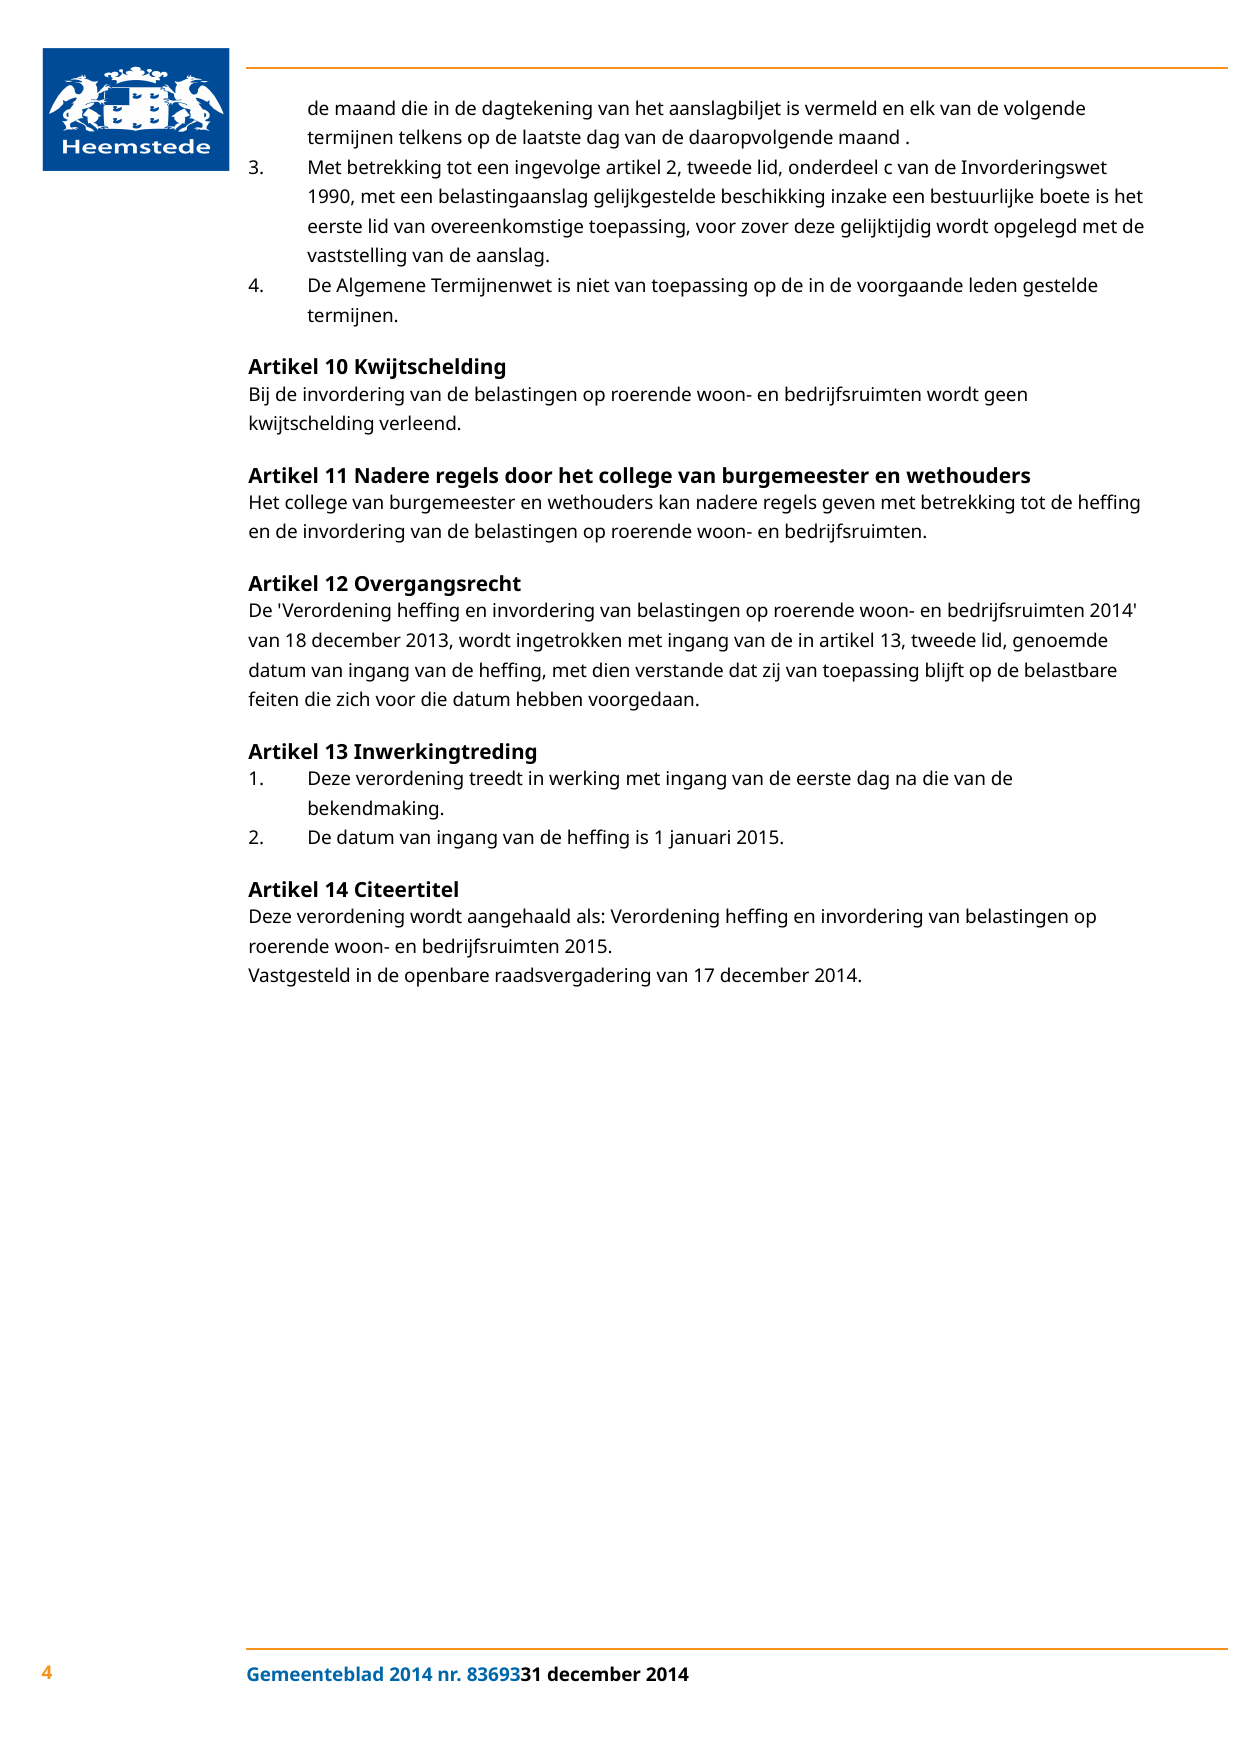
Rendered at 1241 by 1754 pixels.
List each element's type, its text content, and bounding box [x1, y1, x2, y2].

list De Algemene Termijnenwet is niet van toepassing op de in de voorgaande leden gestelde termijnen. [248, 272, 1152, 328]
list De datum van ingang van de heffing is 1 januari 2015. [248, 824, 1152, 850]
text Artikel 13 Inwerkingtreding [248, 737, 1152, 765]
text De 'Verordening heffing en invordering van belastingen op roerende woon- en bedrijfsruimten 2014' van 18 december 2013, wordt ingetrokken met ingang van de in artikel 13, tweede lid, genoemde datum van ingang van de heffing, met dien verstande dat zij van toepassing blijft op de belastbare feiten die zich voor die datum hebben voorgedaan. [248, 598, 1152, 712]
text Het college van burgemeester en wethouders kan nadere regels geven met betrekking tot de heffing en de invordering van de belastingen op roerende woon- en bedrijfsruimten. [248, 489, 1152, 544]
text Artikel 14 Citeertitel [248, 875, 1152, 903]
text Artikel 10 Kwijtschelding [248, 352, 1152, 381]
list de maand die in de dagtekening van het aanslagbiljet is vermeld en elk van de volgende termijnen telkens op de laatste dag van de daaropvolgende maand . [248, 95, 1152, 150]
text Deze verordening wordt aangehaald als: Verordening heffing en invordering van belastingen op roerende woon- en bedrijfsruimten 2015. [248, 903, 1152, 958]
text Bij de invordering van de belastingen op roerende woon- en bedrijfsruimten wordt geen kwijtschelding verleend. [248, 381, 1152, 436]
picture [41, 47, 231, 172]
list Met betrekking tot een ingevolge artikel 2, tweede lid, onderdeel c van de Invorderingswet 1990, met een belastingaanslag gelijkgestelde beschikking inzake een bestuurlijke boete is het eerste lid van overeenkomstige toepassing, voor zover deze gelijktijdig wordt opgelegd met de vaststelling van de aanslag. [248, 154, 1152, 268]
text Artikel 12 Overgangsrecht [248, 569, 1152, 598]
text Vastgesteld in de openbare raadsvergadering van 17 december 2014. [248, 962, 1152, 988]
text Artikel 11 Nadere regels door het college van burgemeester en wethouders [248, 461, 1152, 489]
list Deze verordening treedt in werking met ingang van de eerste dag na die van de bekendmaking. [248, 765, 1152, 821]
